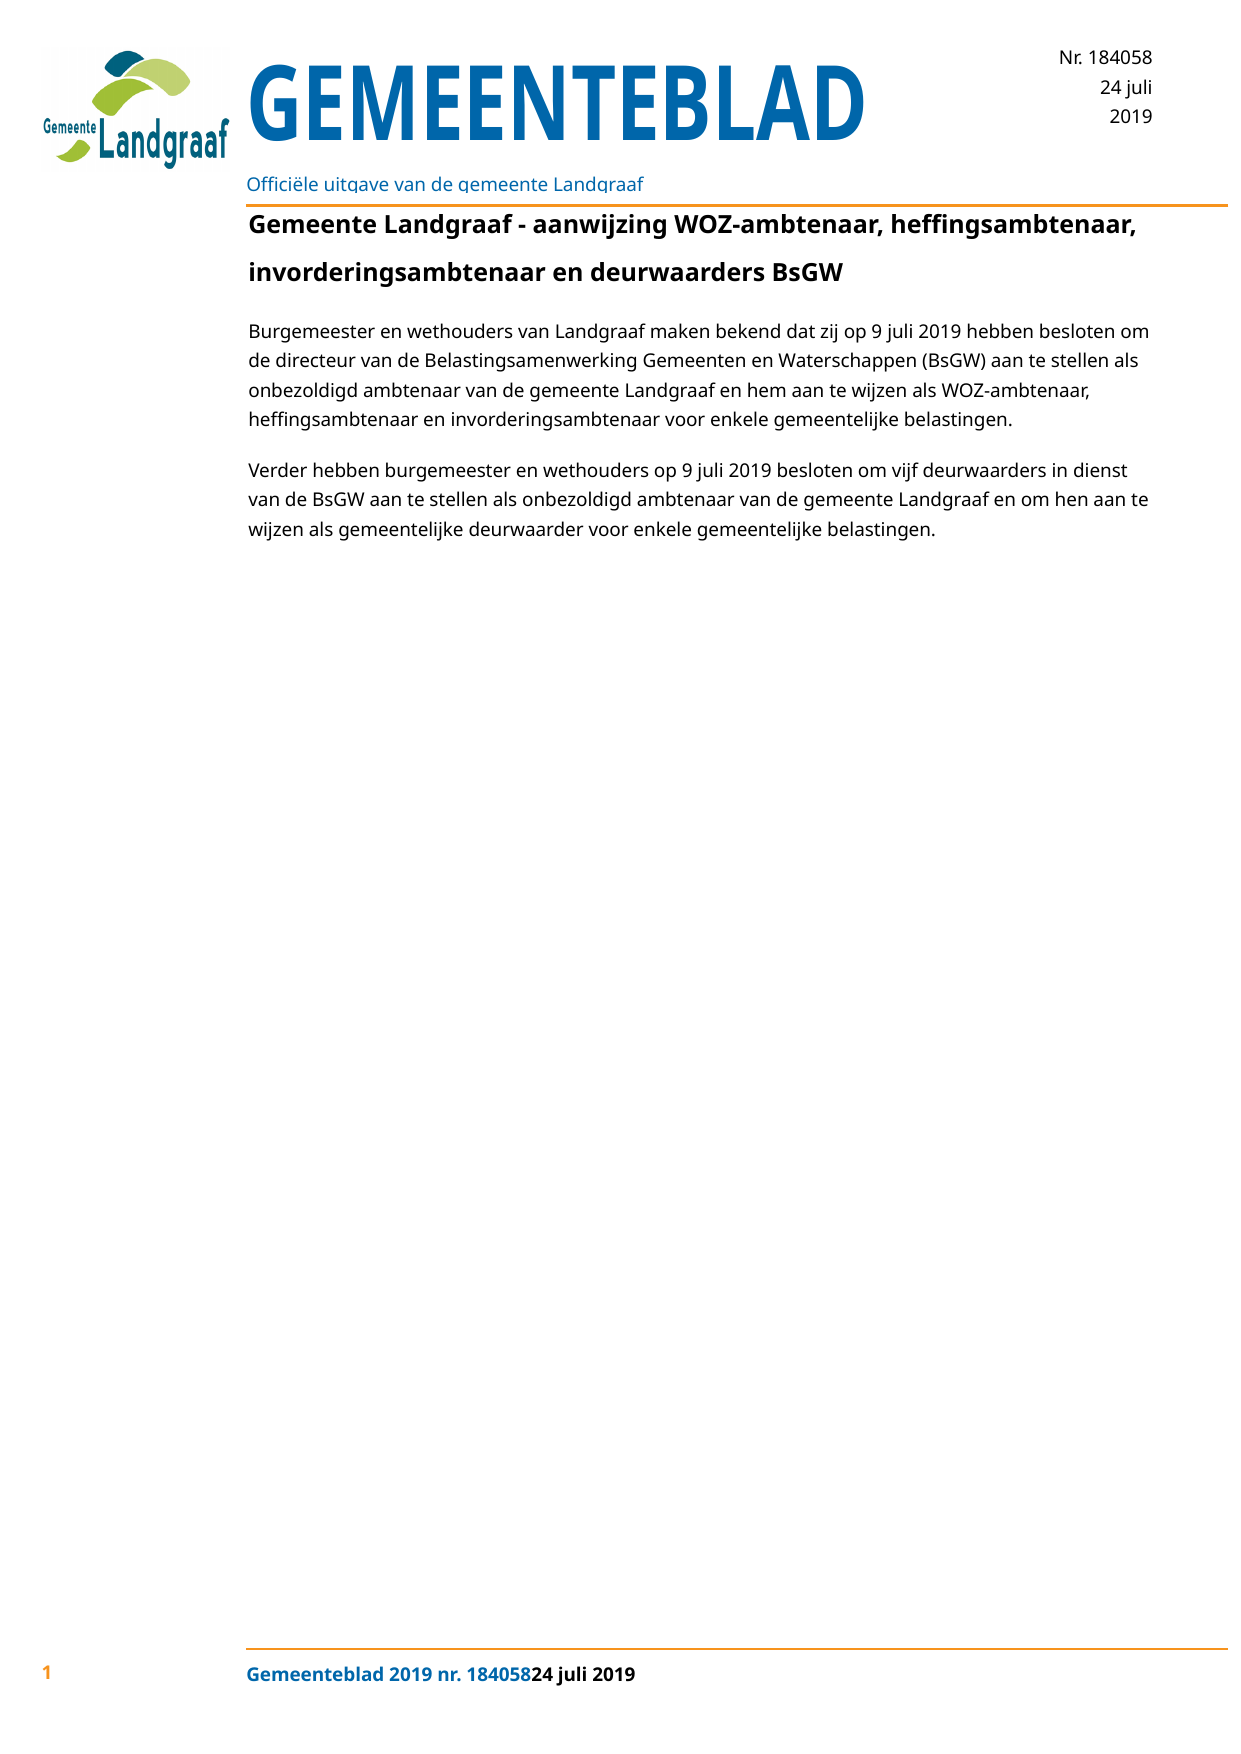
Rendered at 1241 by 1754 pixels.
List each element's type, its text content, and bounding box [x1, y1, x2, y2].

text Verder hebben burgemeester en wethouders op 9 juli 2019 besloten om vijf deurwaarders in dienst van de BsGW aan te stellen als onbezoldigd ambtenaar van de gemeente Landgraaf en om hen aan te wijzen als gemeentelijke deurwaarder voor enkele gemeentelijke belastingen. [248, 457, 1152, 542]
picture [41, 47, 231, 172]
text Gemeente Landgraaf - aanwijzing WOZ-ambtenaar, heffingsambtenaar, invorderingsambtenaar en deurwaarders BsGW [248, 207, 1152, 288]
text Burgemeester en wethouders van Landgraaf maken bekend dat zij op 9 juli 2019 hebben besloten om de directeur van de Belastingsamenwerking Gemeenten en Waterschappen (BsGW) aan te stellen als onbezoldigd ambtenaar van de gemeente Landgraaf en hem aan te wijzen als WOZ-ambtenaar, heffingsambtenaar en invorderingsambtenaar voor enkele gemeentelijke belastingen. [248, 318, 1152, 432]
